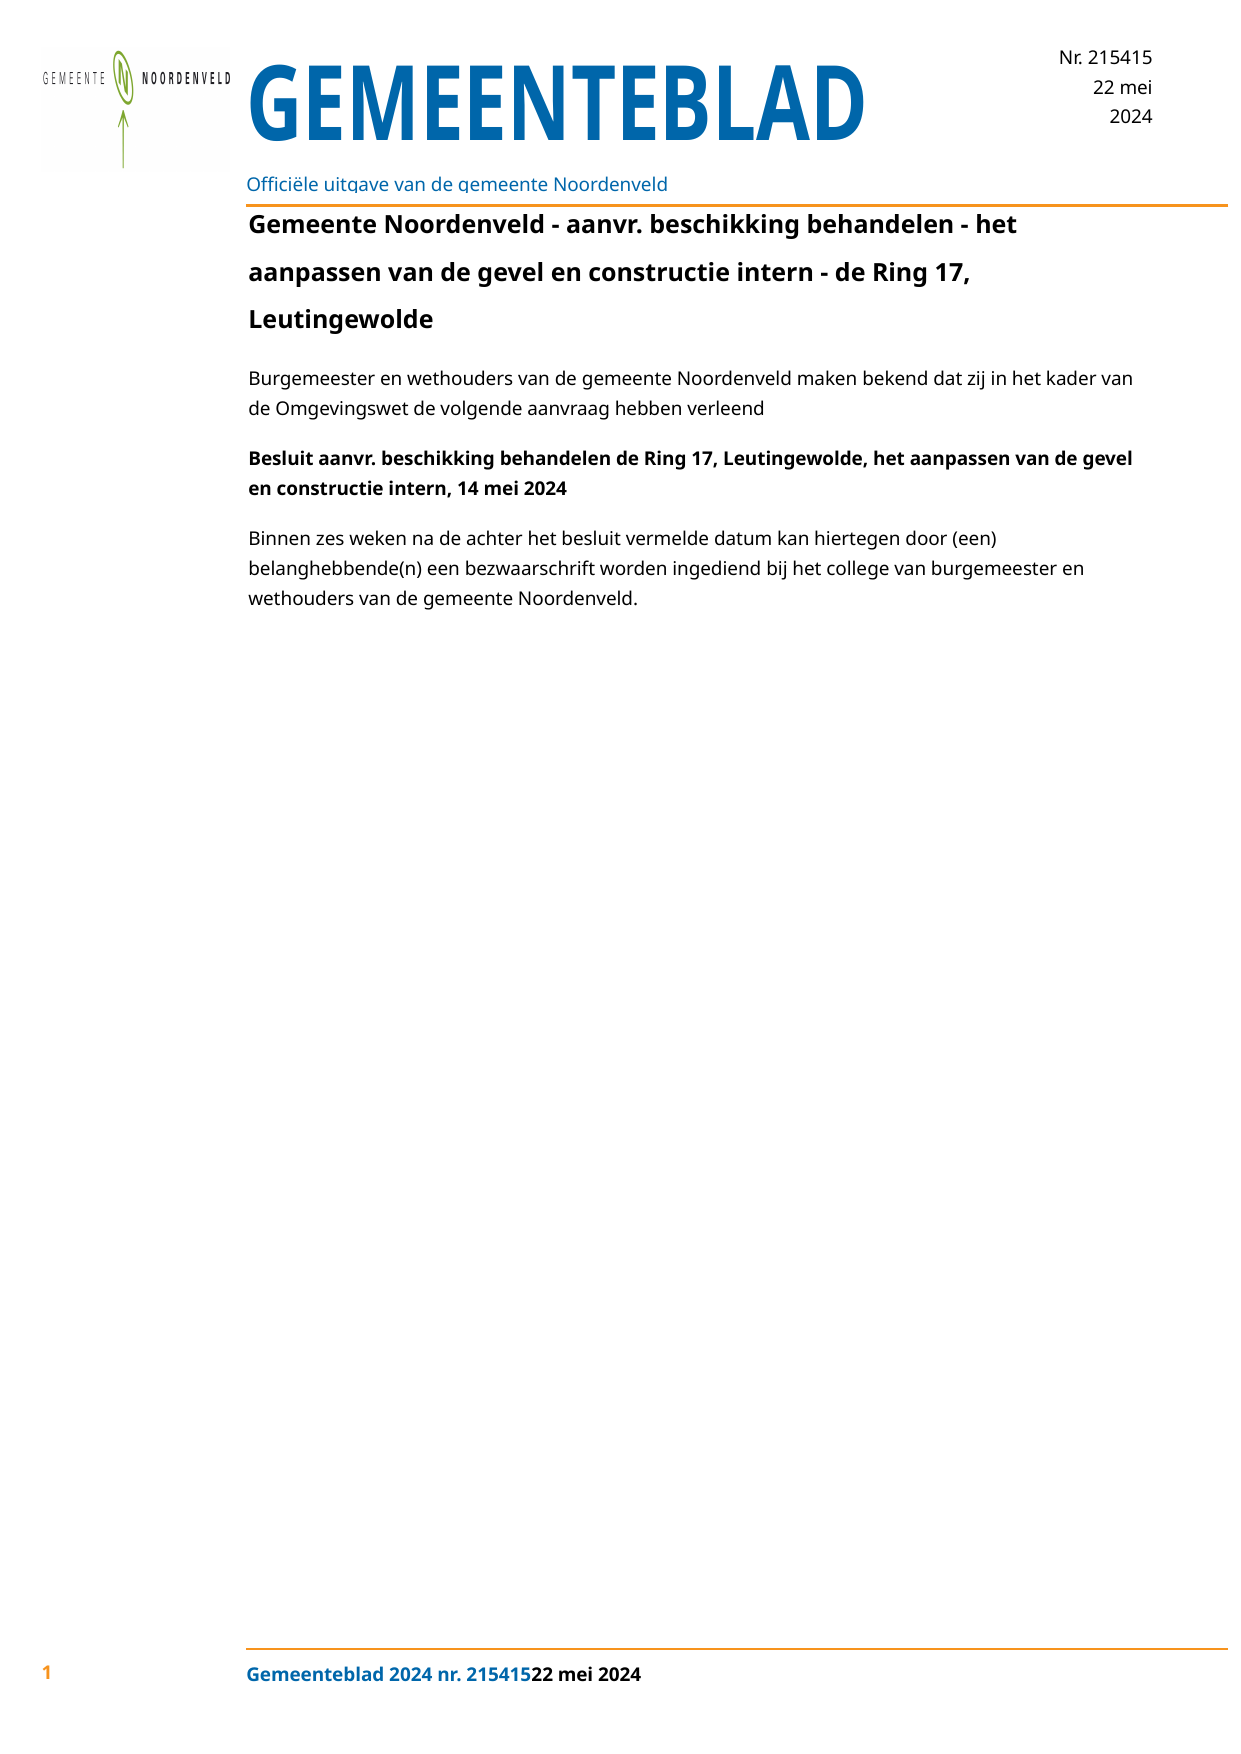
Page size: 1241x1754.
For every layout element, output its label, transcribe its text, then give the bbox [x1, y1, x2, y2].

picture [41, 47, 231, 172]
text Binnen zes weken na de achter het besluit vermelde datum kan hiertegen door (een) belanghebbende(n) een bezwaarschrift worden ingediend bij het college van burgemeester en wethouders van de gemeente Noordenveld. [248, 526, 1152, 610]
text Gemeente Noordenveld - aanvr. beschikking behandelen - het aanpassen van de gevel en constructie intern - de Ring 17, Leutingewolde [248, 207, 1152, 336]
text Burgemeester en wethouders van de gemeente Noordenveld maken bekend dat zij in het kader van de Omgevingswet de volgende aanvraag hebben verleend [248, 366, 1152, 421]
text Besluit aanvr. beschikking behandelen de Ring 17, Leutingewolde, het aanpassen van de gevel en constructie intern, 14 mei 2024 [248, 446, 1152, 501]
